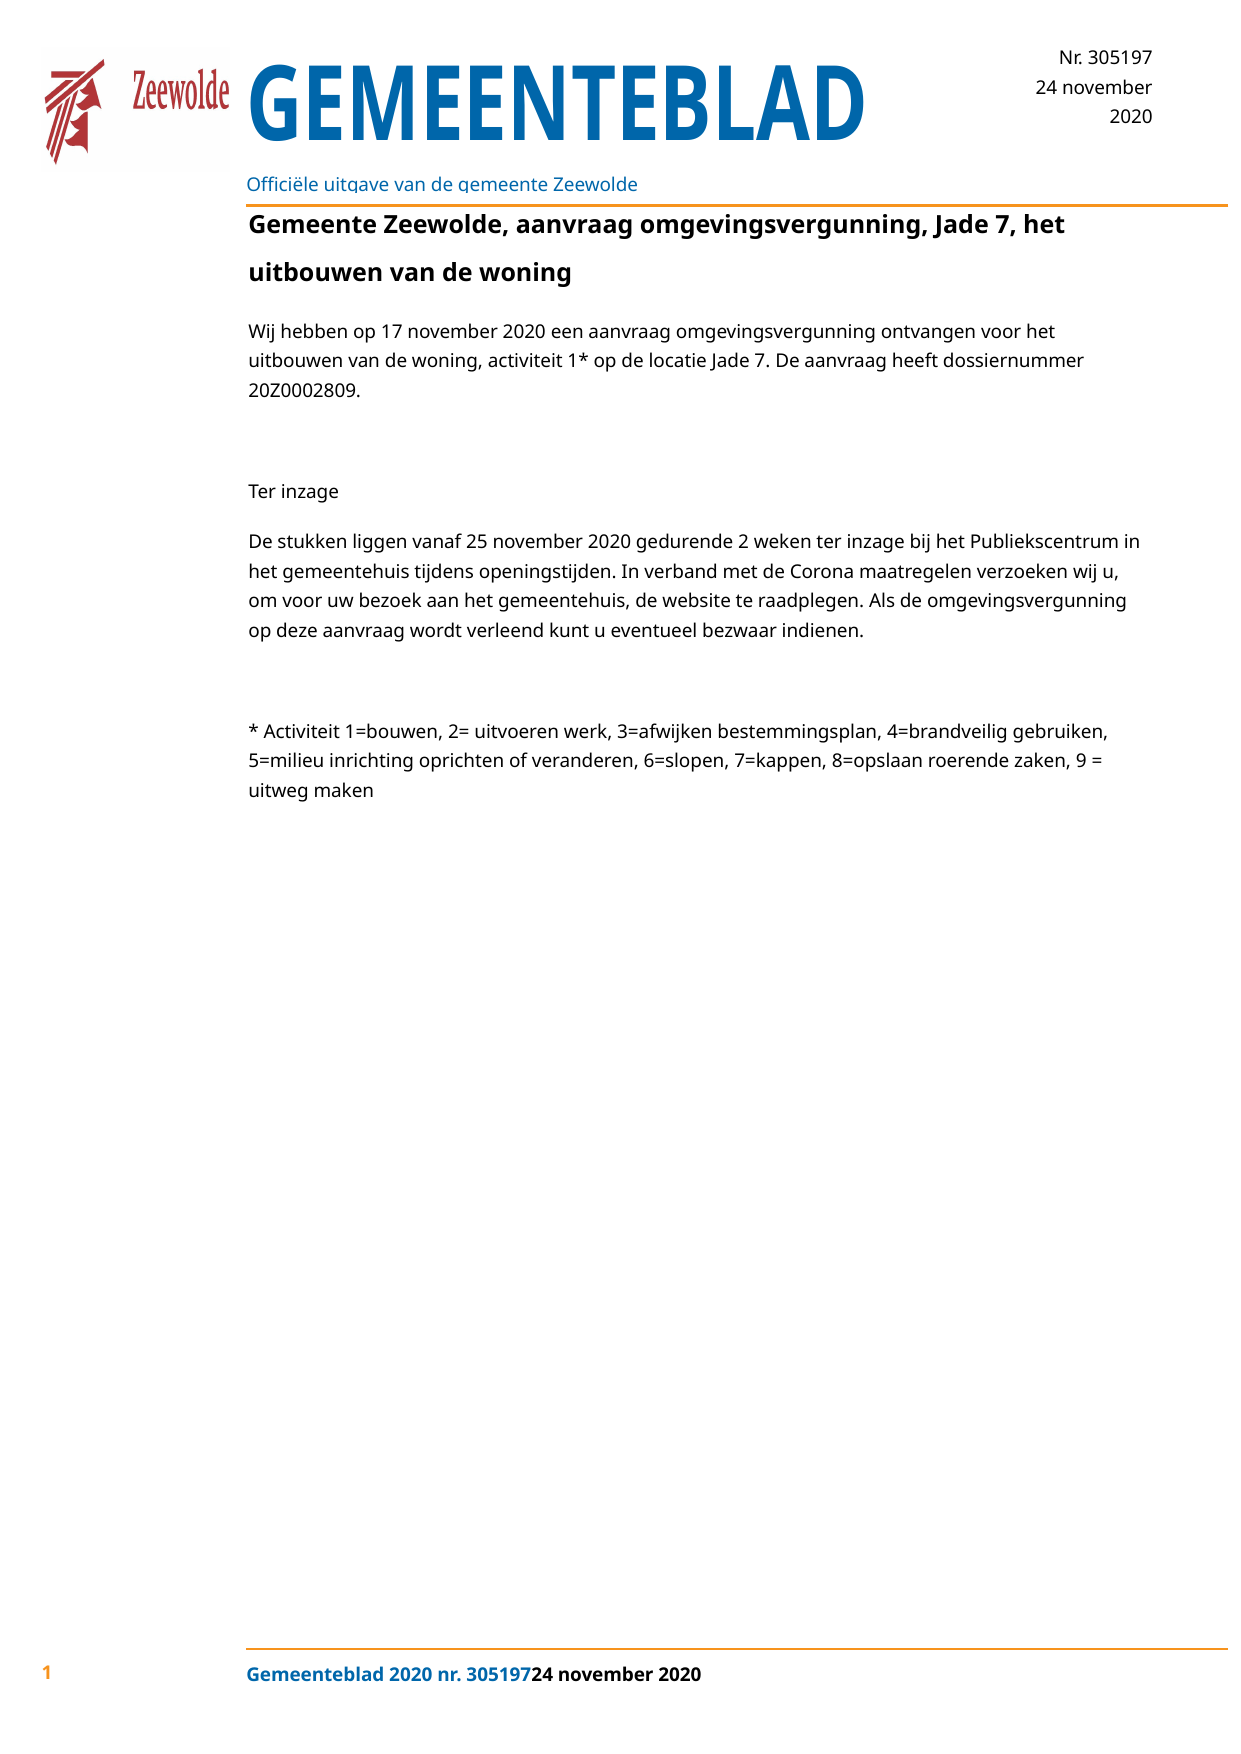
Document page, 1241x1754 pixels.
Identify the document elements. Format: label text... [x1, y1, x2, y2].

text Ter inzage [248, 478, 1152, 504]
text Wij hebben op 17 november 2020 een aanvraag omgevingsvergunning ontvangen voor het uitbouwen van de woning, activiteit 1* op de locatie Jade 7. De aanvraag heeft dossiernummer 20Z0002809. [248, 318, 1152, 403]
text * Activiteit 1=bouwen, 2= uitvoeren werk, 3=afwijken bestemmingsplan, 4=brandveilig gebruiken, 5=milieu inrichting oprichten of veranderen, 6=slopen, 7=kappen, 8=opslaan roerende zaken, 9 = uitweg maken [248, 718, 1152, 803]
picture [41, 47, 231, 172]
text De stukken liggen vanaf 25 november 2020 gedurende 2 weken ter inzage bij het Publiekscentrum in het gemeentehuis tijdens openingstijden. In verband met de Corona maatregelen verzoeken wij u, om voor uw bezoek aan het gemeentehuis, de website te raadplegen. Als de omgevingsvergunning op deze aanvraag wordt verleend kunt u eventueel bezwaar indienen. [248, 528, 1152, 643]
text Gemeente Zeewolde, aanvraag omgevingsvergunning, Jade 7, het uitbouwen van de woning [248, 207, 1152, 288]
